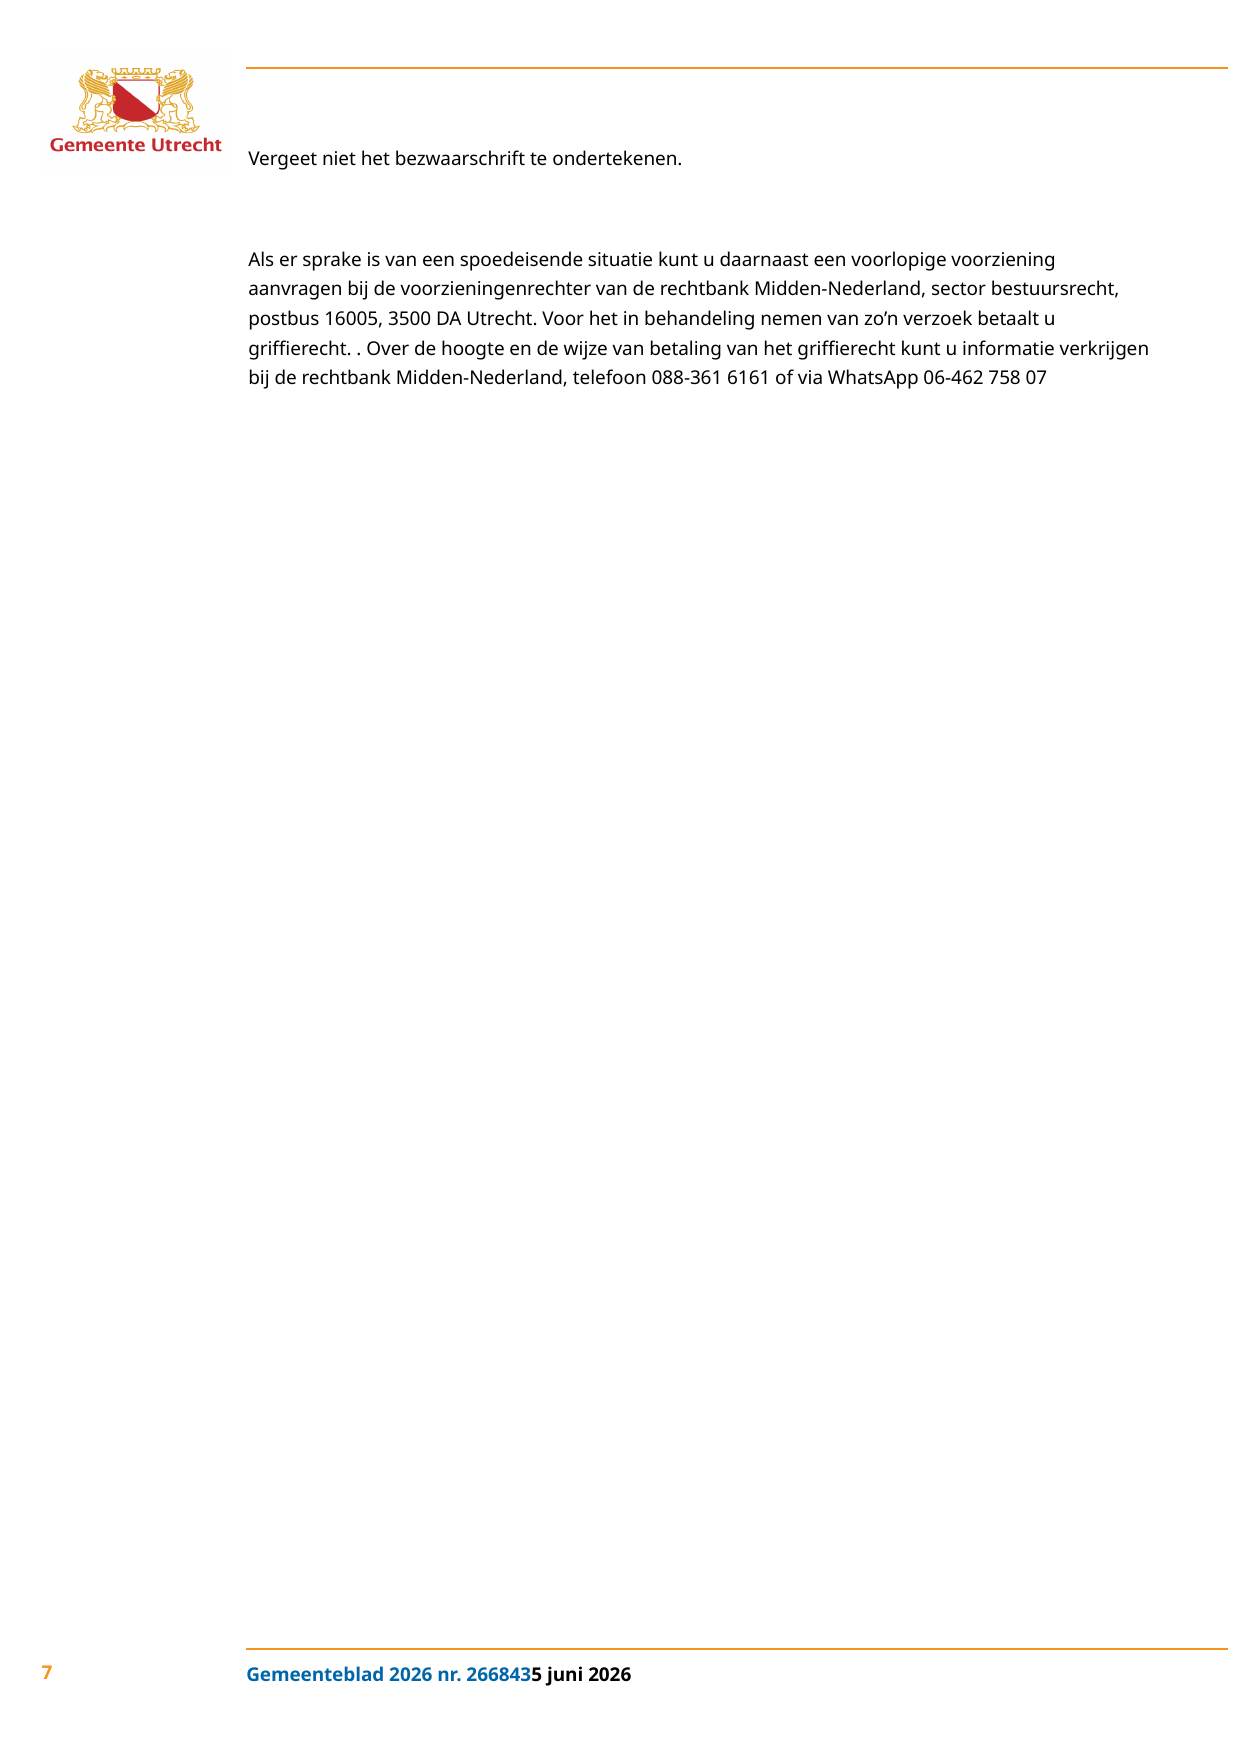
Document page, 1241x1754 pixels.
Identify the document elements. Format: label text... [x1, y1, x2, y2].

text Vergeet niet het bezwaarschrift te ondertekenen. [248, 145, 1152, 171]
text Als er sprake is van een spoedeisende situatie kunt u daarnaast een voorlopige voorziening aanvragen bij de voorzieningenrechter van de rechtbank Midden-Nederland, sector bestuursrecht, postbus 16005, 3500 DA Utrecht. Voor het in behandeling nemen van zo’n verzoek betaalt u griffierecht. . Over de hoogte en de wijze van betaling van het griffierecht kunt u informatie verkrijgen bij de rechtbank Midden-Nederland, telefoon 088-361 6161 of via WhatsApp 06-462 758 07 [248, 246, 1152, 390]
picture [41, 47, 231, 172]
